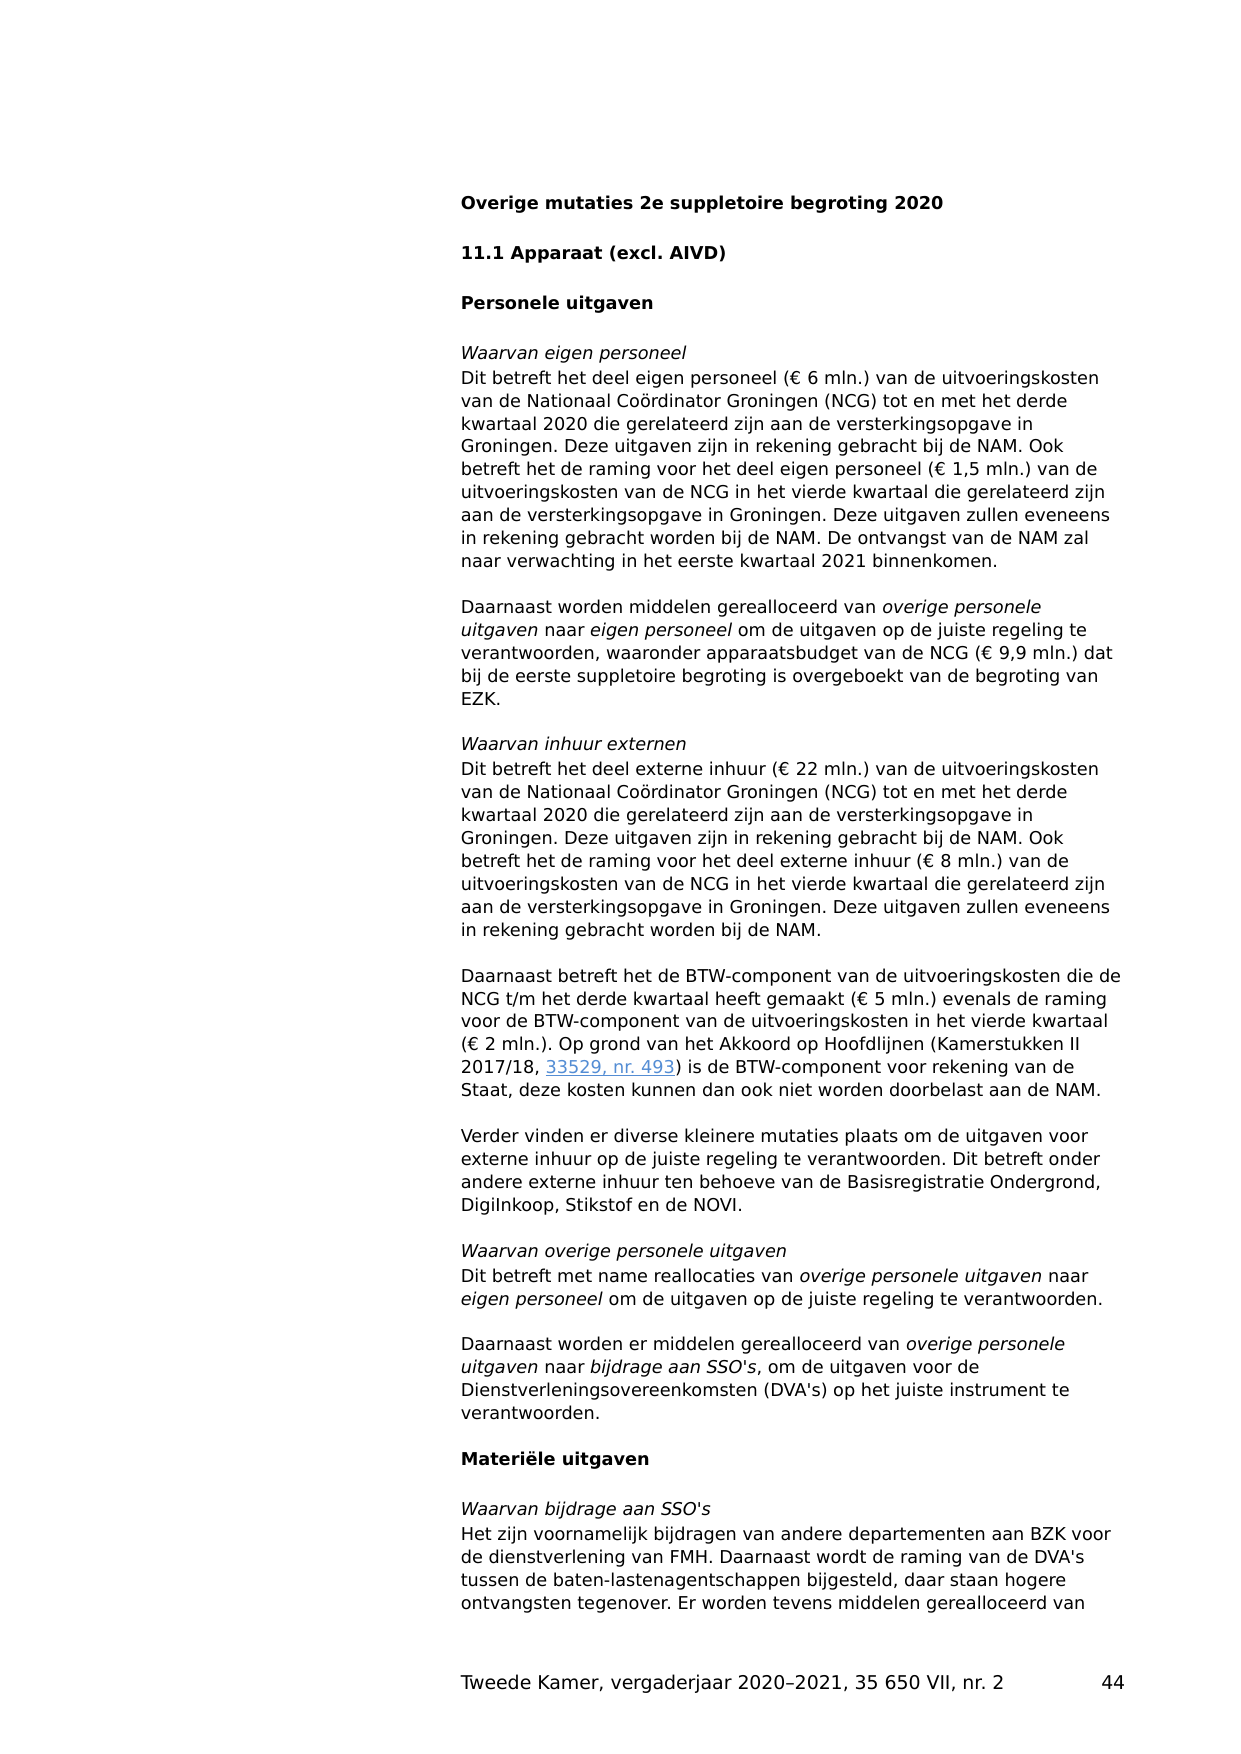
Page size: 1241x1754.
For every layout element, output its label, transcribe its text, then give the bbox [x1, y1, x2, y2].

text Het zijn voornamelijk bijdragen van andere departementen aan BZK voor de dienstverlening van FMH. Daarnaast wordt de raming van de DVA's tussen de baten-lastenagentschappen bijgesteld, daar staan hogere ontvangsten tegenover. Er worden tevens middelen gerealloceerd van [461, 1522, 1125, 1614]
text Dit betreft met name reallocaties van overige personele uitgaven naar eigen personeel om de uitgaven op de juiste regeling te verantwoorden. [461, 1264, 1125, 1309]
text Waarvan bijdrage aan SSO's [461, 1497, 1125, 1520]
text Waarvan overige personele uitgaven [461, 1239, 1125, 1262]
text Daarnaast worden er middelen gerealloceerd van overige personele uitgaven naar bijdrage aan SSO's, om de uitgaven voor de Dienstverleningsovereenkomsten (DVA's) op het juiste instrument te verantwoorden. [461, 1332, 1125, 1424]
text Dit betreft het deel eigen personeel (€ 6 mln.) van de uitvoeringskosten van de Nationaal Coördinator Groningen (NCG) tot en met het derde kwartaal 2020 die gerelateerd zijn aan de versterkingsopgave in Groningen. Deze uitgaven zijn in rekening gebracht bij de NAM. Ook betreft het de raming voor het deel eigen personeel (€ 1,5 mln.) van de uitvoeringskosten van de NCG in het vierde kwartaal die gerelateerd zijn aan de versterkingsopgave in Groningen. Deze uitgaven zullen eveneens in rekening gebracht worden bij de NAM. De ontvangst van de NAM zal naar verwachting in het eerste kwartaal 2021 binnenkomen. [461, 366, 1125, 572]
text Personele uitgaven [461, 291, 1125, 314]
text Materiële uitgaven [461, 1447, 1125, 1470]
text Waarvan eigen personeel [461, 341, 1125, 364]
text Dit betreft het deel externe inhuur (€ 22 mln.) van de uitvoeringskosten van de Nationaal Coördinator Groningen (NCG) tot en met het derde kwartaal 2020 die gerelateerd zijn aan de versterkingsopgave in Groningen. Deze uitgaven zijn in rekening gebracht bij de NAM. Ook betreft het de raming voor het deel externe inhuur (€ 8 mln.) van de uitvoeringskosten van de NCG in het vierde kwartaal die gerelateerd zijn aan de versterkingsopgave in Groningen. Deze uitgaven zullen eveneens in rekening gebracht worden bij de NAM. [461, 757, 1125, 941]
text Daarnaast worden middelen gerealloceerd van overige personele uitgaven naar eigen personeel om de uitgaven op de juiste regeling te verantwoorden, waaronder apparaatsbudget van de NCG (€ 9,9 mln.) dat bij de eerste suppletoire begroting is overgeboekt van de begroting van EZK. [461, 595, 1125, 709]
text Waarvan inhuur externen [461, 732, 1125, 755]
text Daarnaast betreft het de BTW-component van de uitvoeringskosten die de NCG t/m het derde kwartaal heeft gemaakt (€ 5 mln.) evenals de raming voor de BTW-component van de uitvoeringskosten in het vierde kwartaal (€ 2 mln.). Op grond van het Akkoord op Hoofdlijnen (Kamerstukken II 2017/18, 33529, nr. 493) is de BTW-component voor rekening van de Staat, deze kosten kunnen dan ook niet worden doorbelast aan de NAM. [461, 964, 1125, 1101]
text Verder vinden er diverse kleinere mutaties plaats om de uitgaven voor externe inhuur op de juiste regeling te verantwoorden. Dit betreft onder andere externe inhuur ten behoeve van de Basisregistratie Ondergrond, DigiInkoop, Stikstof en de NOVI. [461, 1124, 1125, 1216]
text Overige mutaties 2e suppletoire begroting 2020 [461, 191, 1125, 214]
text 11.1 Apparaat (excl. AIVD) [461, 241, 1125, 264]
